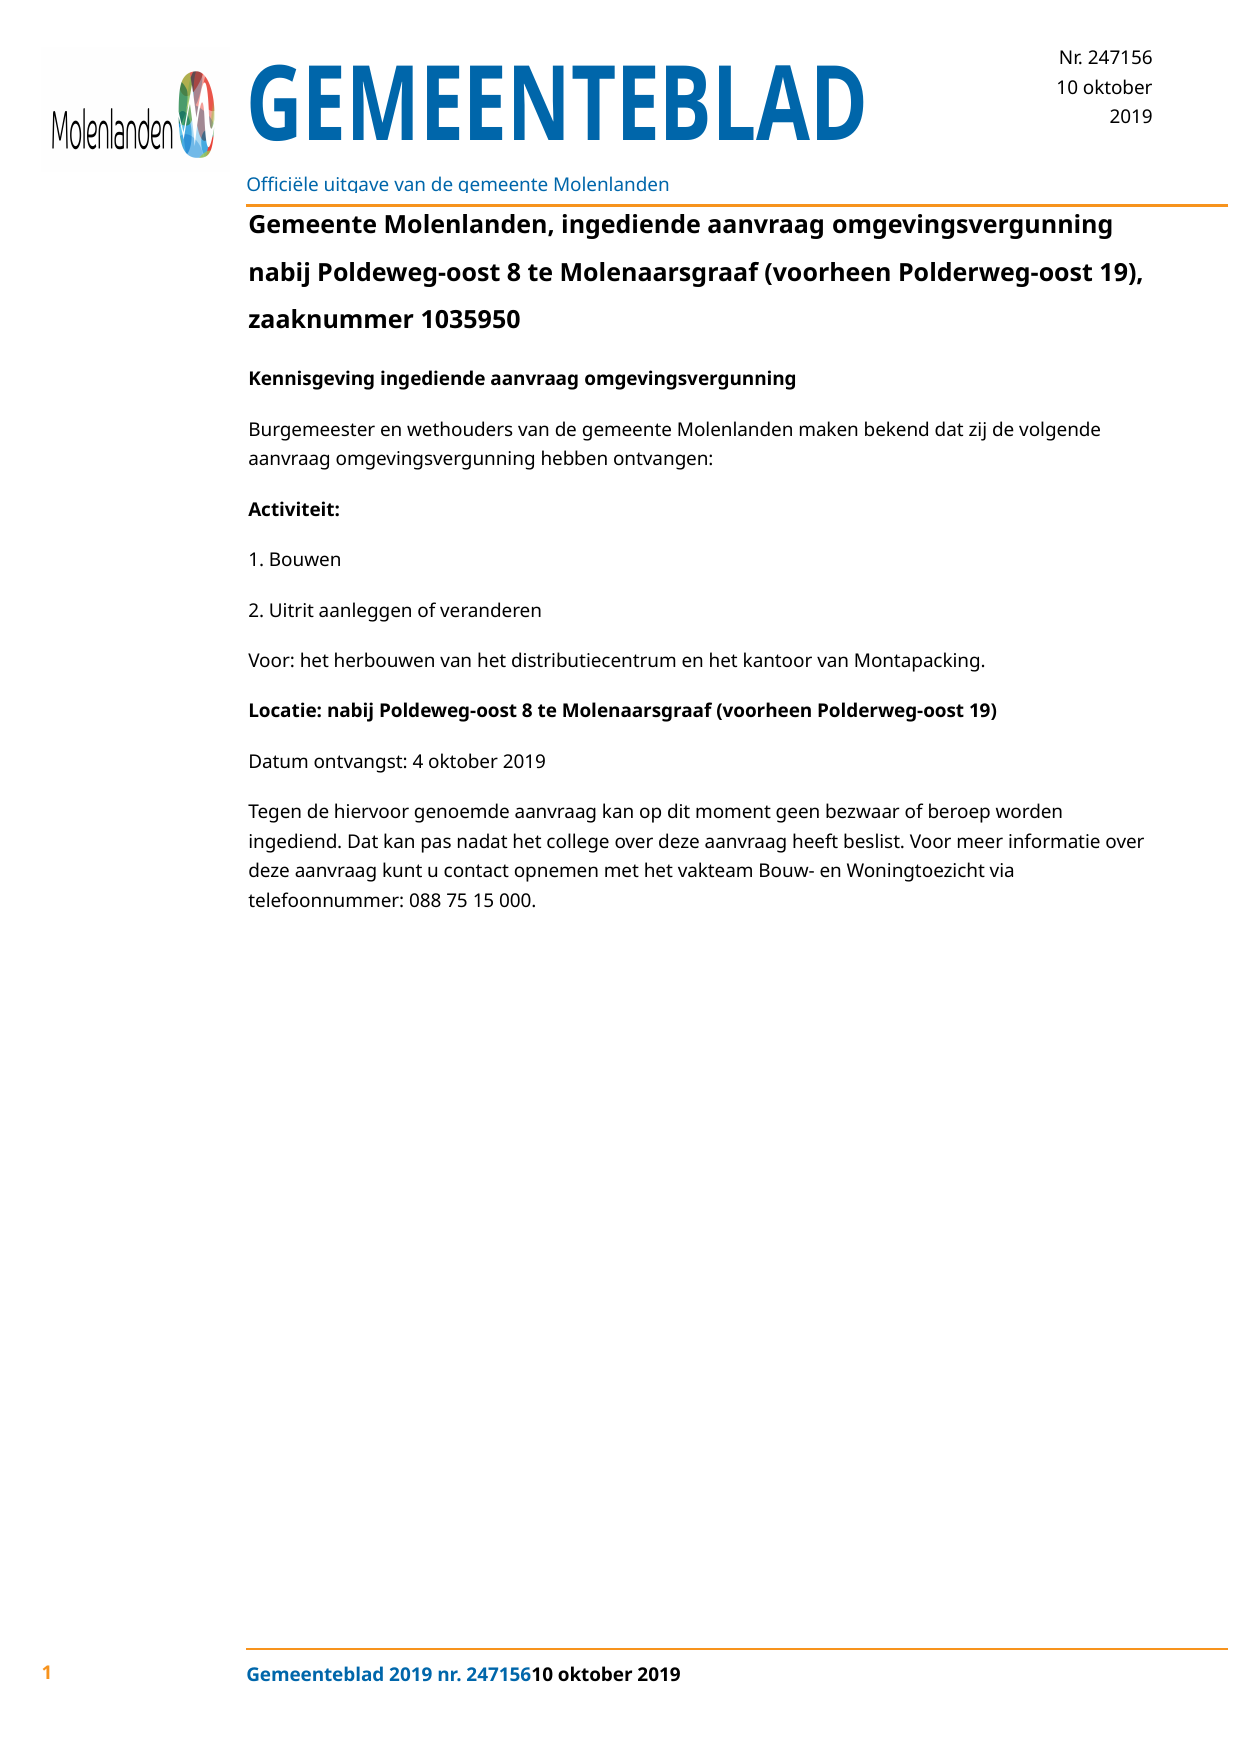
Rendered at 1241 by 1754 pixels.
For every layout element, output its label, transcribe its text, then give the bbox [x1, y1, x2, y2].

text Activiteit: [248, 496, 1152, 522]
text Locatie: nabij Poldeweg-oost 8 te Molenaarsgraaf (voorheen Polderweg-oost 19) [248, 698, 1152, 723]
text Voor: het herbouwen van het distributiecentrum en het kantoor van Montapacking. [248, 647, 1152, 673]
picture [41, 47, 231, 172]
text Datum ontvangst: 4 oktober 2019 [248, 748, 1152, 774]
text 2. Uitrit aanleggen of veranderen [248, 597, 1152, 622]
text Tegen de hiervoor genoemde aanvraag kan op dit moment geen bezwaar of beroep worden ingediend. Dat kan pas nadat het college over deze aanvraag heeft beslist. Voor meer informatie over deze aanvraag kunt u contact opnemen met het vakteam Bouw- en Woningtoezicht via telefoonnummer: 088 75 15 000. [248, 798, 1152, 913]
text Kennisgeving ingediende aanvraag omgevingsvergunning [248, 366, 1152, 391]
text 1. Bouwen [248, 546, 1152, 572]
text Burgemeester en wethouders van de gemeente Molenlanden maken bekend dat zij de volgende aanvraag omgevingsvergunning hebben ontvangen: [248, 416, 1152, 471]
text Gemeente Molenlanden, ingediende aanvraag omgevingsvergunning nabij Poldeweg-oost 8 te Molenaarsgraaf (voorheen Polderweg-oost 19), zaaknummer 1035950 [248, 207, 1152, 336]
